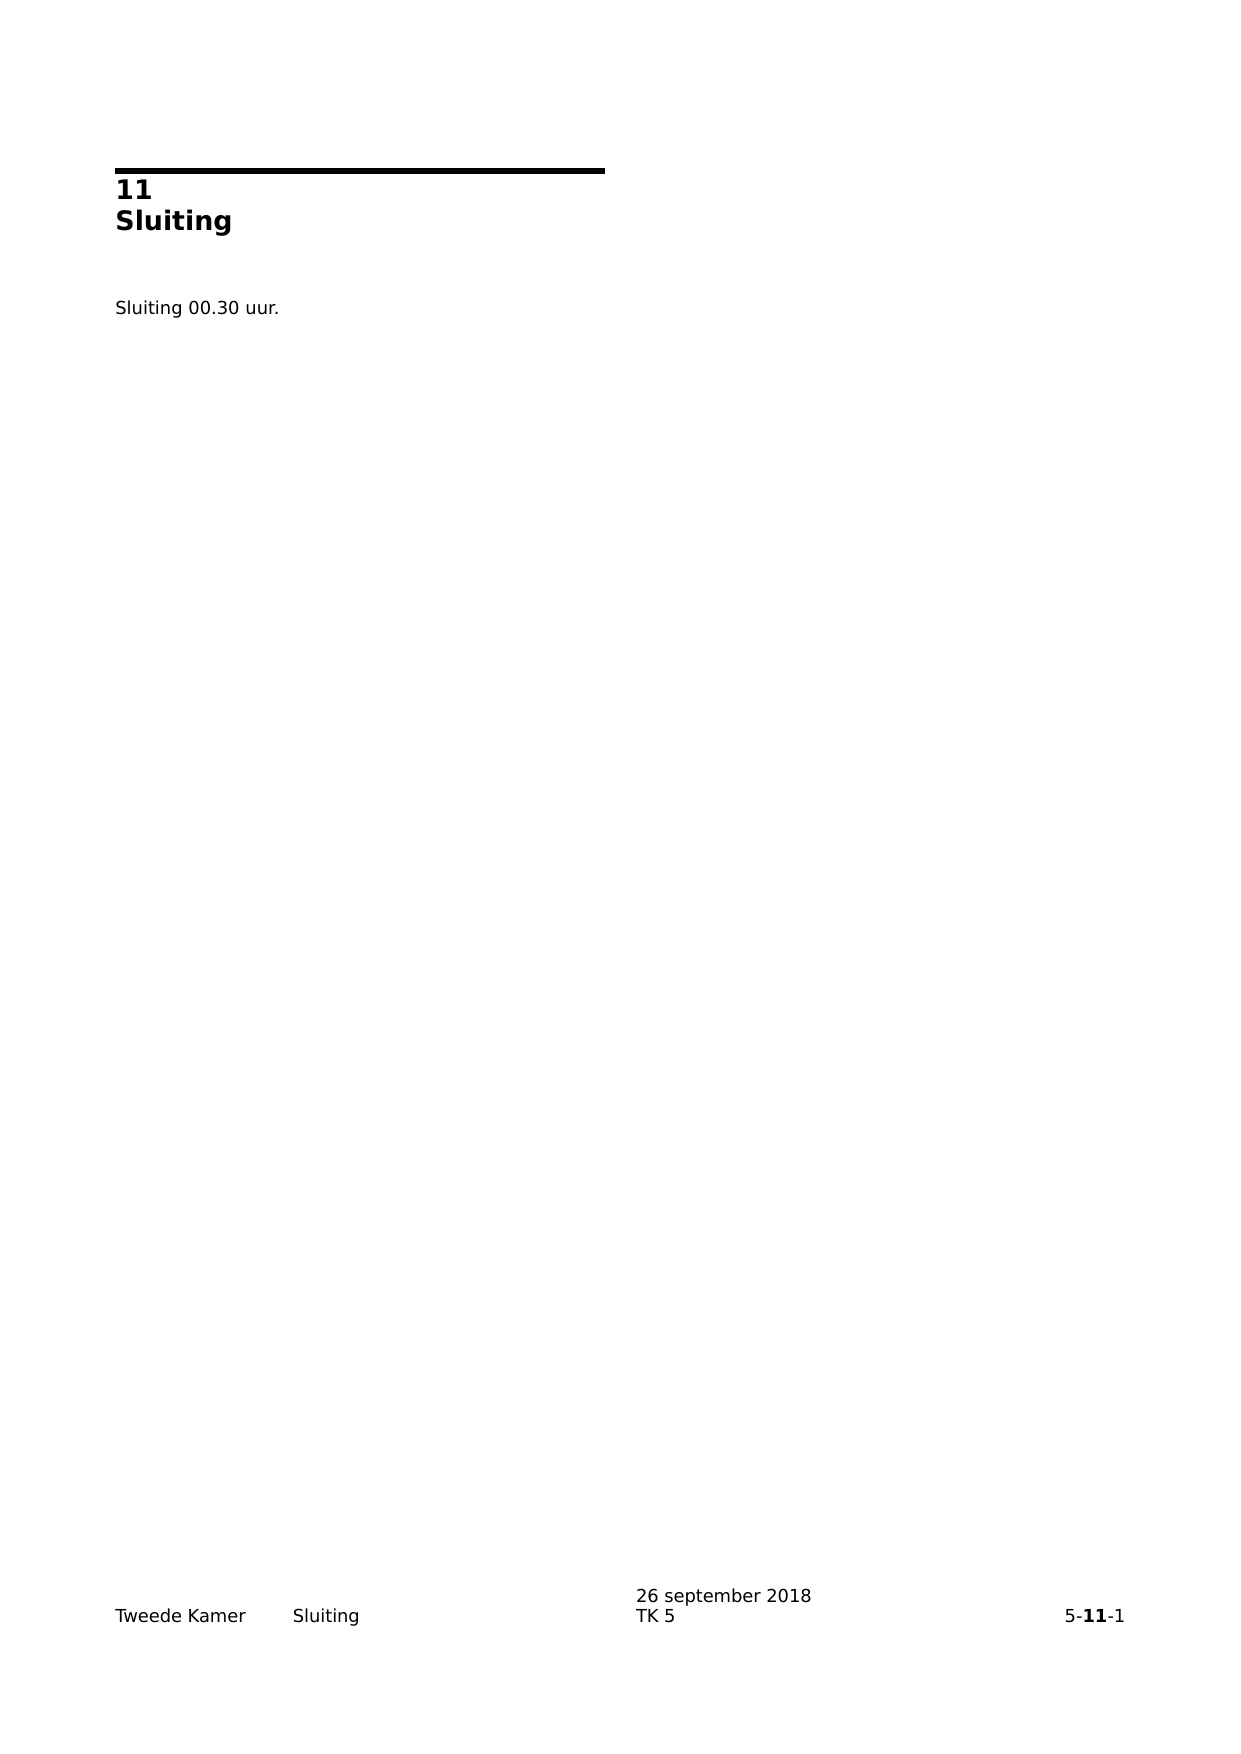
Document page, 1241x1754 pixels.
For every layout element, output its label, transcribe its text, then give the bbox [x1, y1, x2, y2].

title 11 Sluiting [115, 174, 605, 237]
text Sluiting 00.30 uur. [115, 298, 605, 318]
